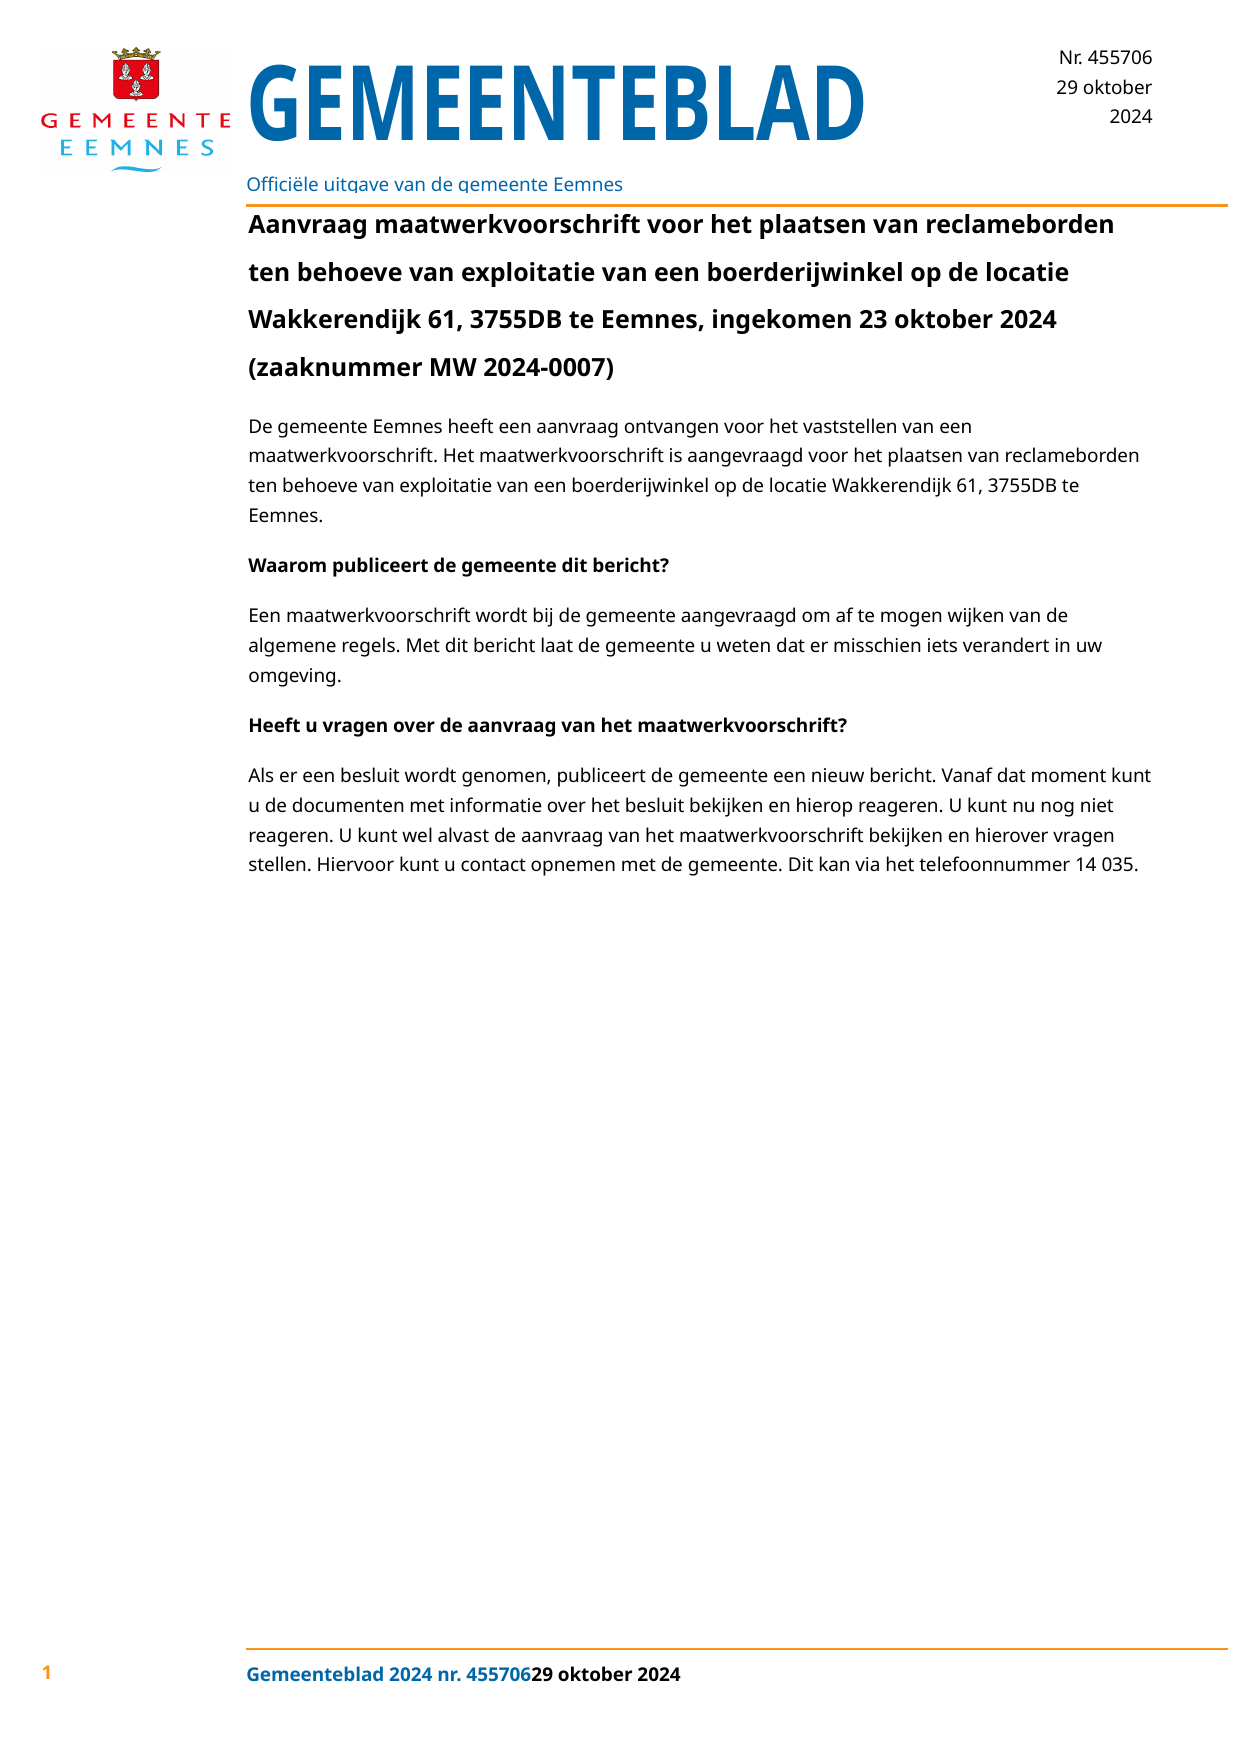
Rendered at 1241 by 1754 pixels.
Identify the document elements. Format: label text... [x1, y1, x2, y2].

text Een maatwerkvoorschrift wordt bij de gemeente aangevraagd om af te mogen wijken van de algemene regels. Met dit bericht laat de gemeente u weten dat er misschien iets verandert in uw omgeving. [248, 603, 1152, 688]
text De gemeente Eemnes heeft een aanvraag ontvangen voor het vaststellen van een maatwerkvoorschrift. Het maatwerkvoorschrift is aangevraagd voor het plaatsen van reclameborden ten behoeve van exploitatie van een boerderijwinkel op de locatie Wakkerendijk 61, 3755DB te Eemnes. [248, 413, 1152, 528]
text Heeft u vragen over de aanvraag van het maatwerkvoorschrift? [248, 712, 1152, 738]
text Aanvraag maatwerkvoorschrift voor het plaatsen van reclameborden ten behoeve van exploitatie van een boerderijwinkel op de locatie Wakkerendijk 61, 3755DB te Eemnes, ingekomen 23 oktober 2024 (zaaknummer MW 2024-0007) [248, 207, 1152, 384]
text Als er een besluit wordt genomen, publiceert de gemeente een nieuw bericht. Vanaf dat moment kunt u de documenten met informatie over het besluit bekijken en hierop reageren. U kunt nu nog niet reageren. U kunt wel alvast de aanvraag van het maatwerkvoorschrift bekijken en hierover vragen stellen. Hiervoor kunt u contact opnemen met de gemeente. Dit kan via het telefoonnummer 14 035. [248, 763, 1152, 877]
picture [41, 47, 231, 172]
text Waarom publiceert de gemeente dit bericht? [248, 552, 1152, 578]
